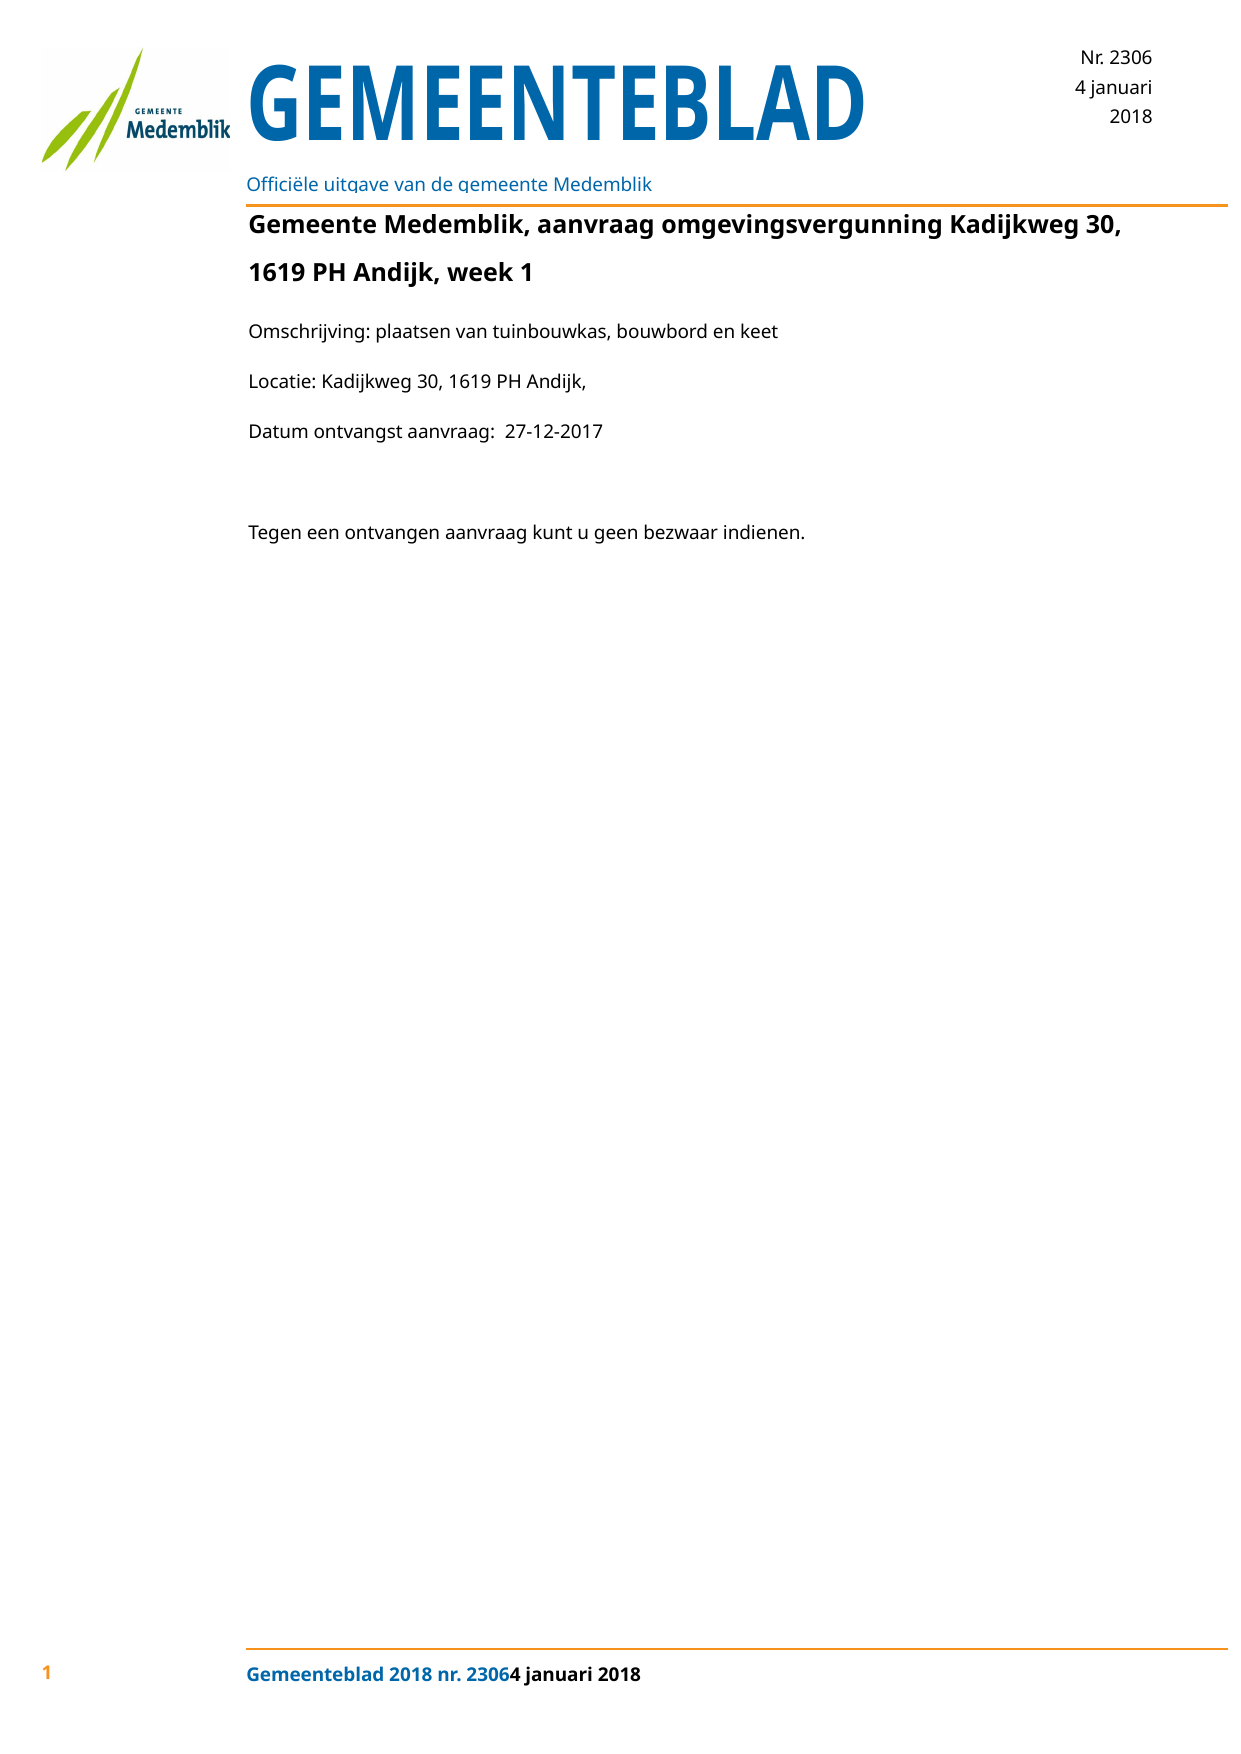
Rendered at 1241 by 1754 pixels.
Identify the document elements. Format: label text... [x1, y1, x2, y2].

text Locatie: Kadijkweg 30, 1619 PH Andijk, [248, 368, 1152, 394]
text Omschrijving: plaatsen van tuinbouwkas, bouwbord en keet [248, 318, 1152, 344]
text Tegen een ontvangen aanvraag kunt u geen bezwaar indienen. [248, 519, 1152, 545]
text Gemeente Medemblik, aanvraag omgevingsvergunning Kadijkweg 30, 1619 PH Andijk, week 1 [248, 207, 1152, 288]
text Datum ontvangst aanvraag: 27-12-2017 [248, 419, 1152, 444]
picture [41, 47, 231, 172]
